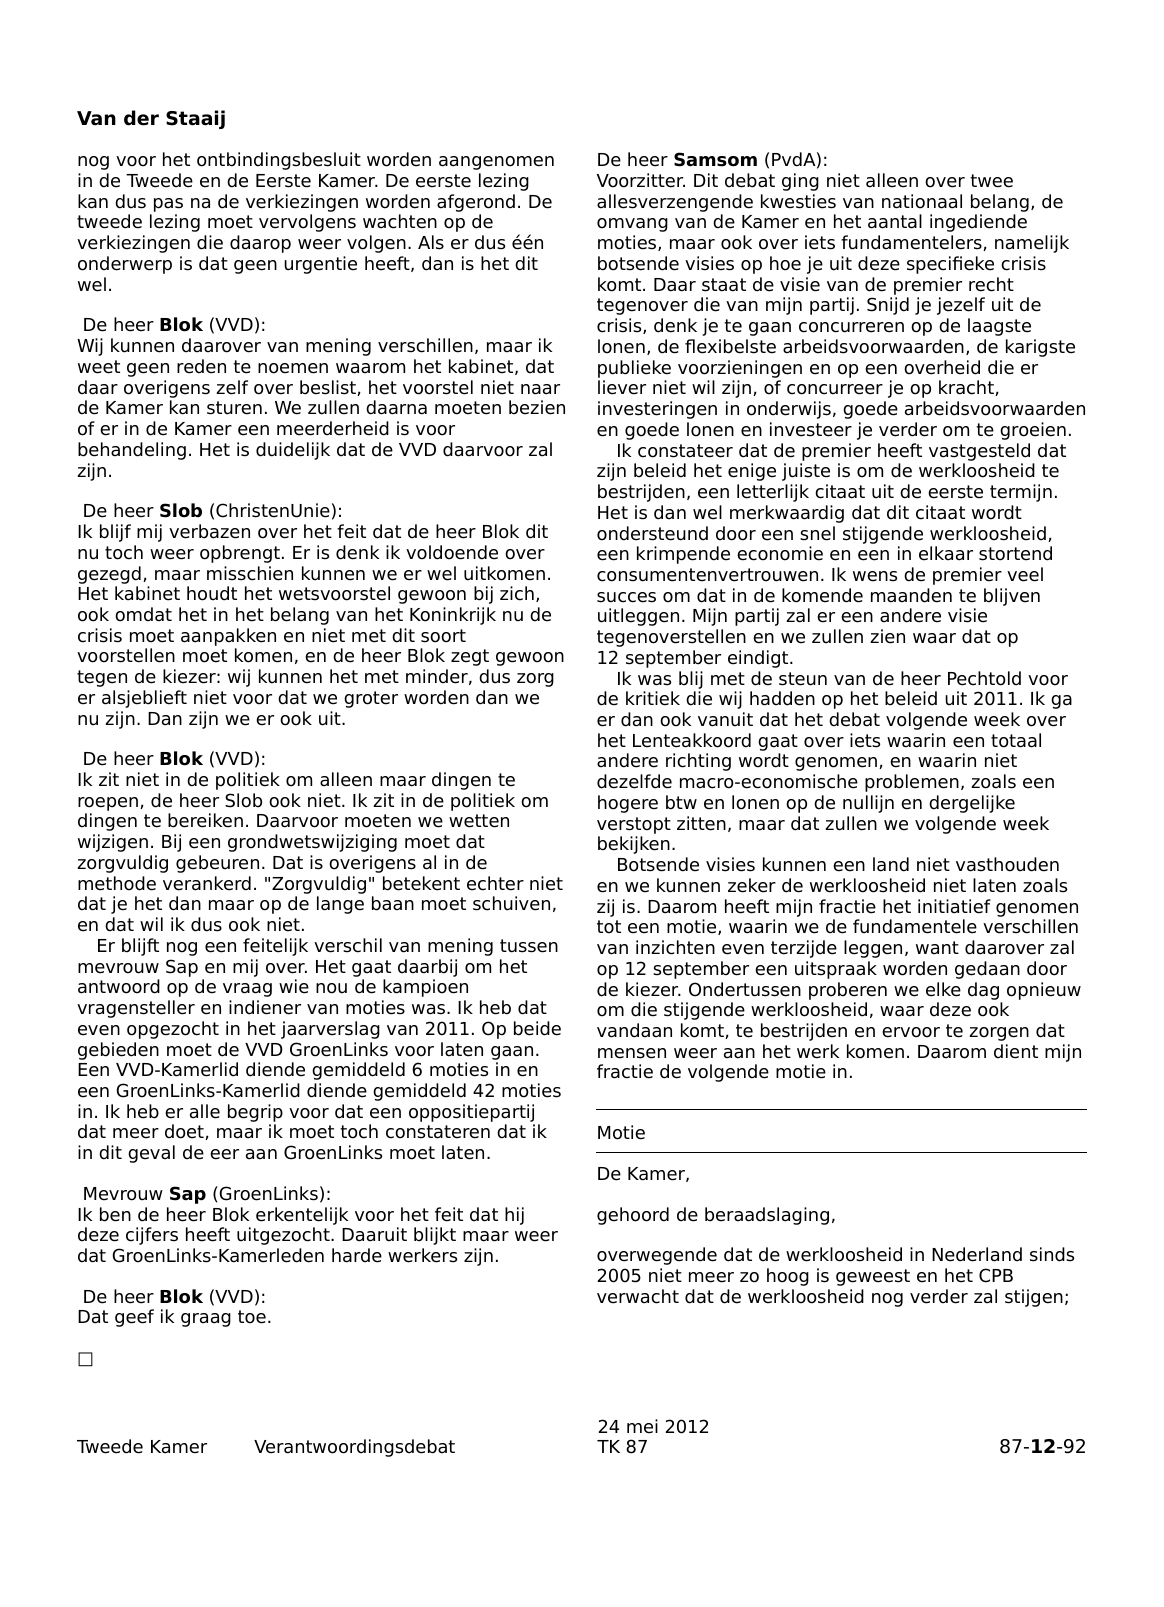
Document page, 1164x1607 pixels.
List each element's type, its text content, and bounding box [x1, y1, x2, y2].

text De Kamer, [596, 1164, 1087, 1184]
text Motie [596, 1123, 1087, 1144]
text Ik constateer dat de premier heeft vastgesteld dat zijn beleid het enige juiste is om de werkloosheid te bestrijden, een letterlijk citaat uit de eerste termijn. Het is dan wel merkwaardig dat dit citaat wordt ondersteund door een snel stijgende werkloosheid, een krimpende economie en een in elkaar stortend consumentenvertrouwen. Ik wens de premier veel succes om dat in de komende maanden te blijven uitleggen. Mijn partij zal er een andere visie tegenoverstellen en we zullen zien waar dat op 12 september eindigt. [596, 440, 1087, 668]
text Voorzitter. Dit debat ging niet alleen over twee allesverzengende kwesties van nationaal belang, de omvang van de Kamer en het aantal ingediende moties, maar ook over iets fundamentelers, namelijk botsende visies op hoe je uit deze specifieke crisis komt. Daar staat de visie van de premier recht tegenover die van mijn partij. Snijd je jezelf uit de crisis, denk je te gaan concurreren op de laagste lonen, de flexibelste arbeidsvoorwaarden, de karigste publieke voorzieningen en op een overheid die er liever niet wil zijn, of concurreer je op kracht, investeringen in onderwijs, goede arbeidsvoorwaarden en goede lonen en investeer je verder om te groeien. [596, 171, 1087, 440]
text overwegende dat de werkloosheid in Nederland sinds 2005 niet meer zo hoog is geweest en het CPB verwacht dat de werkloosheid nog verder zal stijgen; [596, 1245, 1087, 1307]
text Er blijft nog een feitelijk verschil van mening tussen mevrouw Sap en mij over. Het gaat daarbij om het antwoord op de vraag wie nou de kampioen vragensteller en indiener van moties was. Ik heb dat even opgezocht in het jaarverslag van 2011. Op beide gebieden moet de VVD GroenLinks voor laten gaan. Een VVD-Kamerlid diende gemiddeld 6 moties in en een GroenLinks-Kamerlid diende gemiddeld 42 moties in. Ik heb er alle begrip voor dat een oppositiepartij dat meer doet, maar ik moet toch constateren dat ik in dit geval de eer aan GroenLinks moet laten. [77, 936, 567, 1164]
text De heer Slob (ChristenUnie): [77, 501, 567, 522]
text Wij kunnen daarover van mening verschillen, maar ik weet geen reden te noemen waarom het kabinet, dat daar overigens zelf over beslist, het voorstel niet naar de Kamer kan sturen. We zullen daarna moeten bezien of er in de Kamer een meerderheid is voor behandeling. Het is duidelijk dat de VVD daarvoor zal zijn. [77, 336, 567, 481]
text Dat geef ik graag toe. [77, 1307, 567, 1328]
text De heer Samsom (PvdA): [596, 150, 1087, 171]
text Ik was blij met de steun van de heer Pechtold voor de kritiek die wij hadden op het beleid uit 2011. Ik ga er dan ook vanuit dat het debat volgende week over het Lenteakkoord gaat over iets waarin een totaal andere richting wordt genomen, en waarin niet dezelfde macro-economische problemen, zoals een hogere btw en lonen op de nullijn en dergelijke verstopt zitten, maar dat zullen we volgende week bekijken. [596, 668, 1087, 855]
text nog voor het ontbindingsbesluit worden aangenomen in de Tweede en de Eerste Kamer. De eerste lezing kan dus pas na de verkiezingen worden afgerond. De tweede lezing moet vervolgens wachten op de verkiezingen die daarop weer volgen. Als er dus één onderwerp is dat geen urgentie heeft, dan is het dit wel. [77, 150, 567, 295]
text Ik blijf mij verbazen over het feit dat de heer Blok dit nu toch weer opbrengt. Er is denk ik voldoende over gezegd, maar misschien kunnen we er wel uitkomen. Het kabinet houdt het wetsvoorstel gewoon bij zich, ook omdat het in het belang van het Koninkrijk nu de crisis moet aanpakken en niet met dit soort voorstellen moet komen, en de heer Blok zegt gewoon tegen de kiezer: wij kunnen het met minder, dus zorg er alsjeblieft niet voor dat we groter worden dan we nu zijn. Dan zijn we er ook uit. [77, 522, 567, 729]
text Ik zit niet in de politiek om alleen maar dingen te roepen, de heer Slob ook niet. Ik zit in de politiek om dingen te bereiken. Daarvoor moeten we wetten wijzigen. Bij een grondwetswijziging moet dat zorgvuldig gebeuren. Dat is overigens al in de methode verankerd. "Zorgvuldig" betekent echter niet dat je het dan maar op de lange baan moet schuiven, en dat wil ik dus ook niet. [77, 770, 567, 936]
text Mevrouw Sap (GroenLinks): [77, 1184, 567, 1204]
text De heer Blok (VVD): [77, 749, 567, 770]
text gehoord de beraadslaging, [596, 1204, 1087, 1225]
text De heer Blok (VVD): [77, 315, 567, 336]
text Ik ben de heer Blok erkentelijk voor het feit dat hij deze cijfers heeft uitgezocht. Daaruit blijkt maar weer dat GroenLinks-Kamerleden harde werkers zijn. [77, 1204, 567, 1267]
text De heer Blok (VVD): [77, 1287, 567, 1307]
text Botsende visies kunnen een land niet vasthouden en we kunnen zeker de werkloosheid niet laten zoals zij is. Daarom heeft mijn fractie het initiatief genomen tot een motie, waarin we de fundamentele verschillen van inzichten even terzijde leggen, want daarover zal op 12 september een uitspraak worden gedaan door de kiezer. Ondertussen proberen we elke dag opnieuw om die stijgende werkloosheid, waar deze ook vandaan komt, te bestrijden en ervoor te zorgen dat mensen weer aan het werk komen. Daarom dient mijn fractie de volgende motie in. [596, 855, 1087, 1083]
text □ [77, 1348, 567, 1369]
